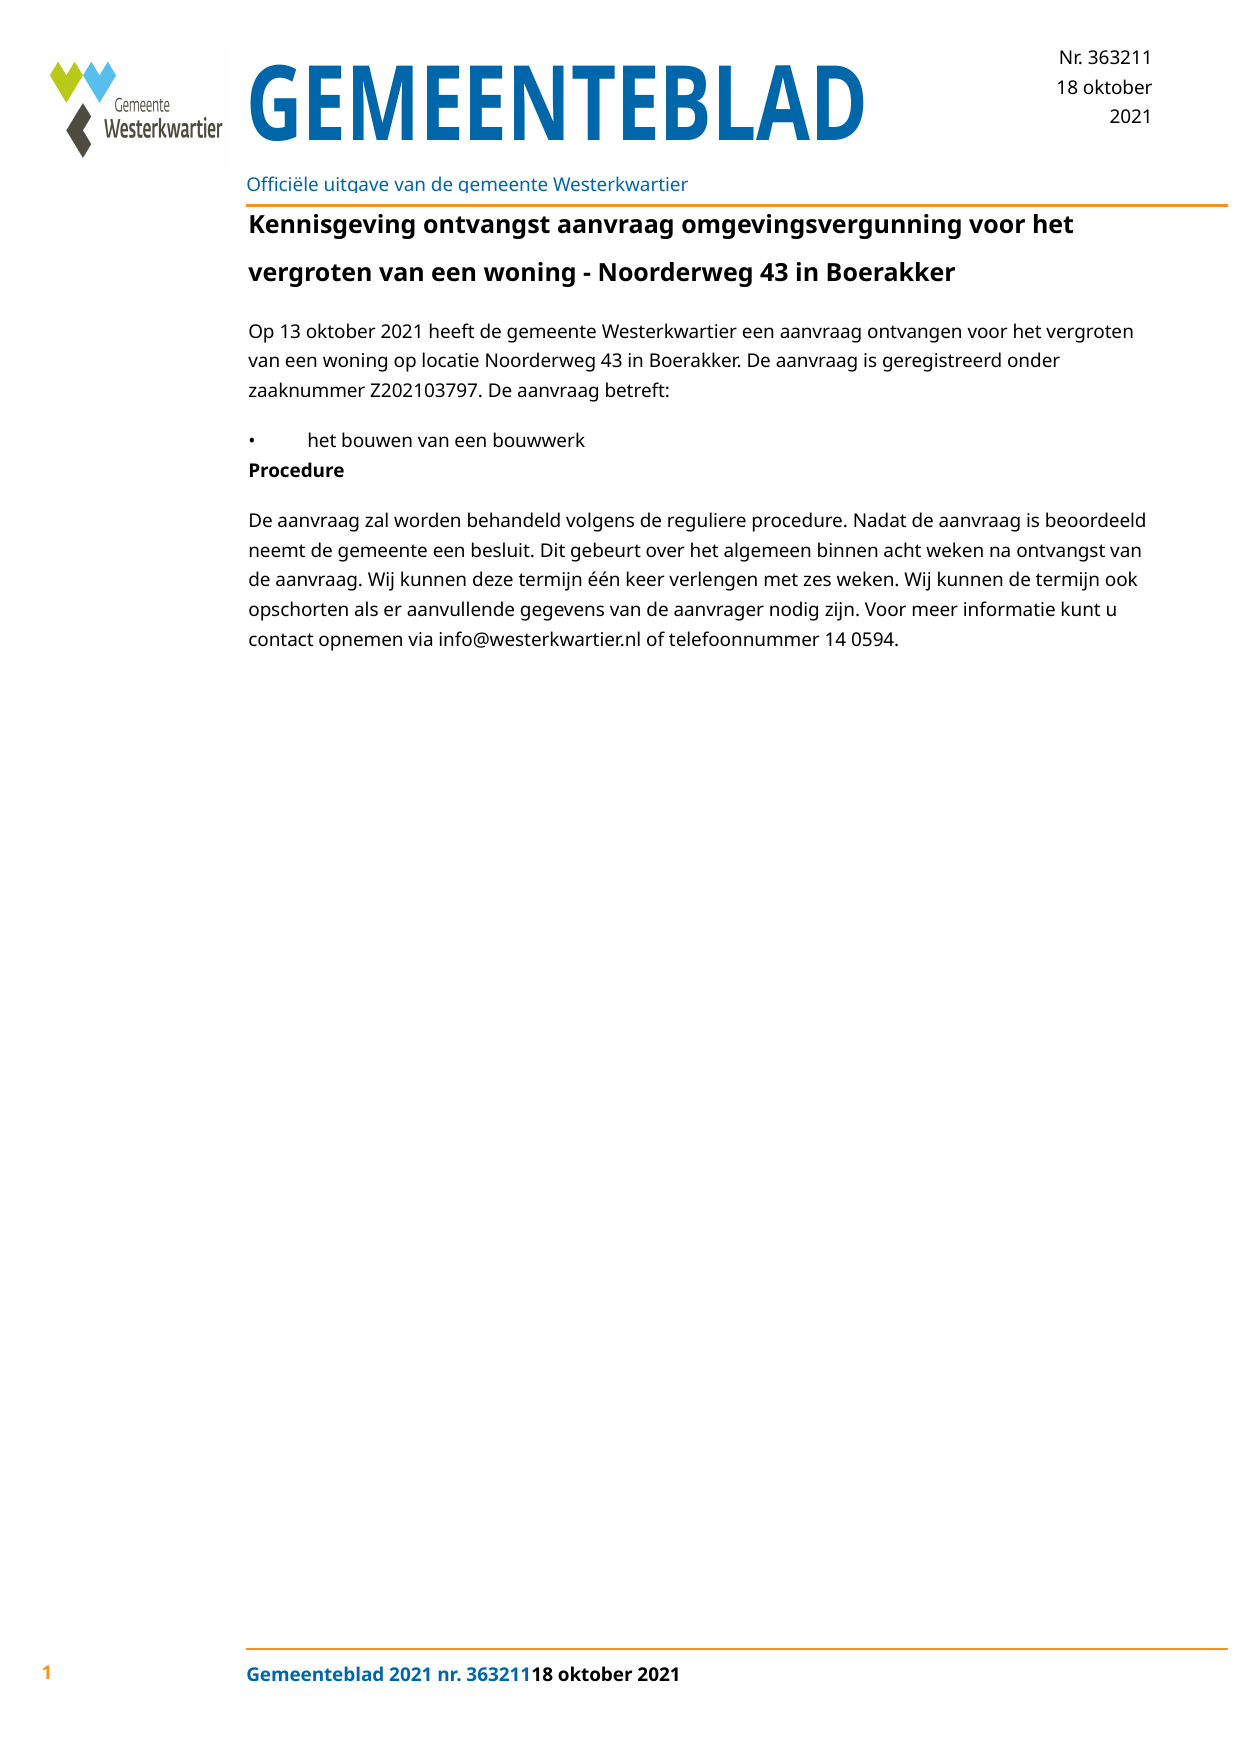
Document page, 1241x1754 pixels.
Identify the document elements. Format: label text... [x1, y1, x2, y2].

picture [41, 47, 231, 172]
text Procedure [248, 457, 1152, 483]
list het bouwen van een bouwwerk [248, 427, 1152, 453]
text Op 13 oktober 2021 heeft de gemeente Westerkwartier een aanvraag ontvangen voor het vergroten van een woning op locatie Noorderweg 43 in Boerakker. De aanvraag is geregistreerd onder zaaknummer Z202103797. De aanvraag betreft: [248, 318, 1152, 403]
text De aanvraag zal worden behandeld volgens de reguliere procedure. Nadat de aanvraag is beoordeeld neemt de gemeente een besluit. Dit gebeurt over het algemeen binnen acht weken na ontvangst van de aanvraag. Wij kunnen deze termijn één keer verlengen met zes weken. Wij kunnen de termijn ook opschorten als er aanvullende gegevens van de aanvrager nodig zijn. Voor meer informatie kunt u contact opnemen via info@westerkwartier.nl of telefoonnummer 14 0594. [248, 507, 1152, 652]
text Kennisgeving ontvangst aanvraag omgevingsvergunning voor het vergroten van een woning - Noorderweg 43 in Boerakker [248, 207, 1152, 288]
